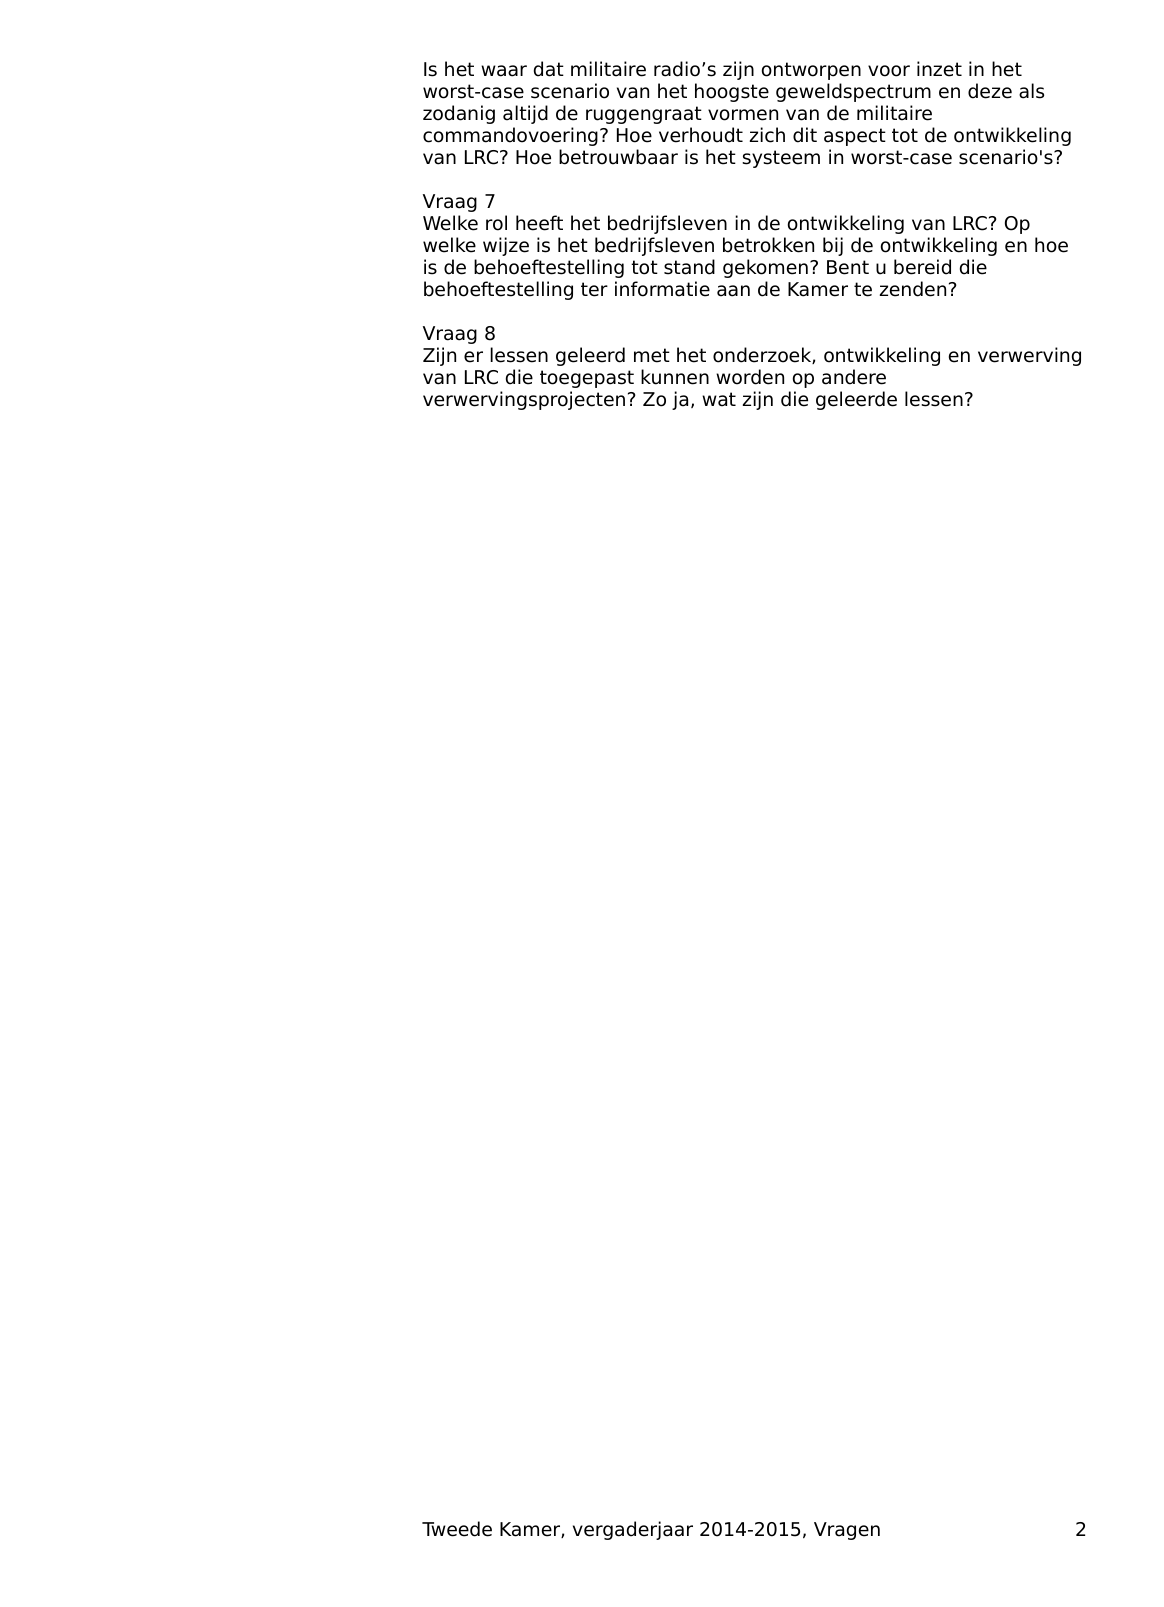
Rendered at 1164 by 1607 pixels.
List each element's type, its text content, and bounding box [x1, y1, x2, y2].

text Zijn er lessen geleerd met het onderzoek, ontwikkeling en verwerving van LRC die toegepast kunnen worden op andere verwervingsprojecten? Zo ja, wat zijn die geleerde lessen? [422, 345, 1087, 411]
text Is het waar dat militaire radio’s zijn ontworpen voor inzet in het worst-case scenario van het hoogste geweldspectrum en deze als zodanig altijd de ruggengraat vormen van de militaire commandovoering? Hoe verhoudt zich dit aspect tot de ontwikkeling van LRC? Hoe betrouwbaar is het systeem in worst-case scenario's? [422, 59, 1087, 169]
text Welke rol heeft het bedrijfsleven in de ontwikkeling van LRC? Op welke wijze is het bedrijfsleven betrokken bij de ontwikkeling en hoe is de behoeftestelling tot stand gekomen? Bent u bereid die behoeftestelling ter informatie aan de Kamer te zenden? [422, 213, 1087, 301]
text Vraag 8 [422, 323, 1087, 345]
text Vraag 7 [422, 191, 1087, 213]
